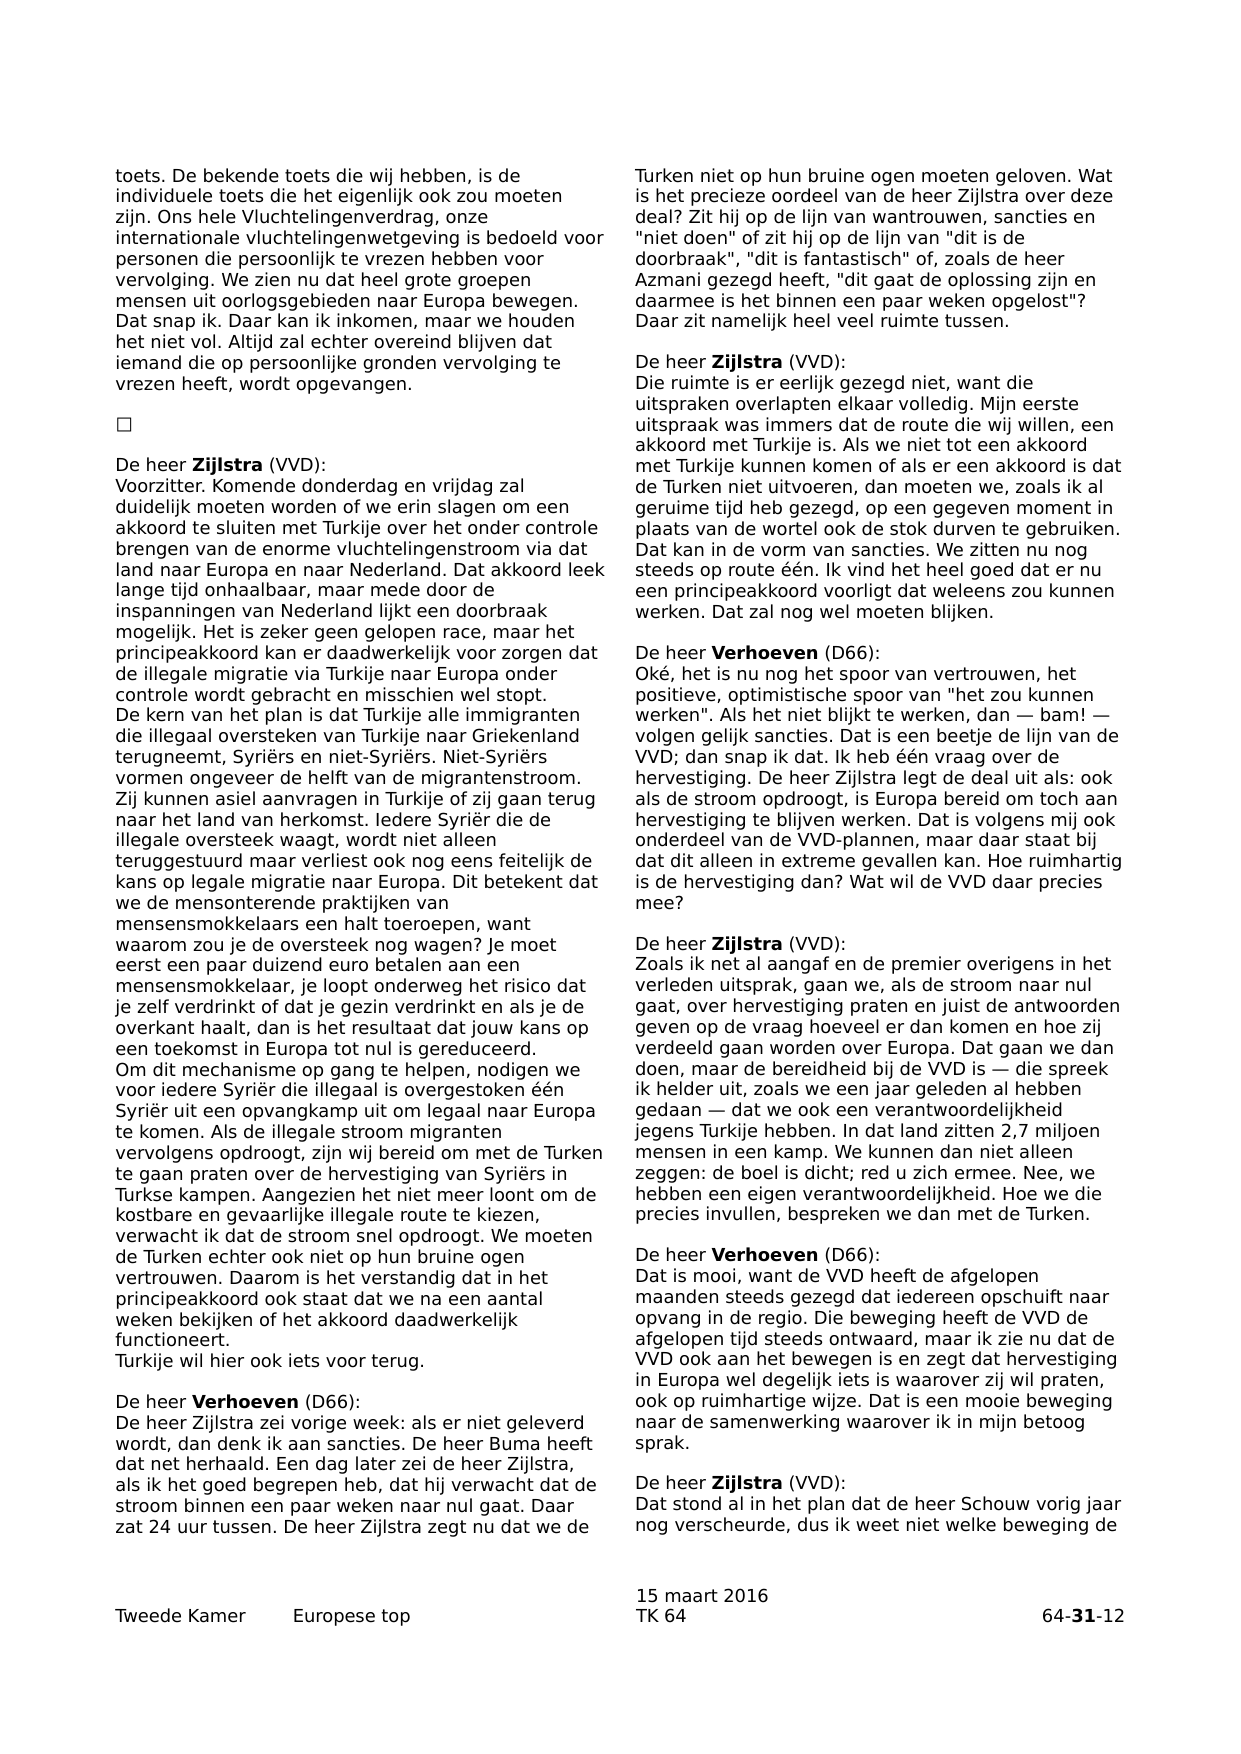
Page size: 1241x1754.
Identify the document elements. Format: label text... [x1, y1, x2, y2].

text toets. De bekende toets die wij hebben, is de individuele toets die het eigenlijk ook zou moeten zijn. Ons hele Vluchtelingenverdrag, onze internationale vluchtelingenwetgeving is bedoeld voor personen die persoonlijk te vrezen hebben voor vervolging. We zien nu dat heel grote groepen mensen uit oorlogsgebieden naar Europa bewegen. Dat snap ik. Daar kan ik inkomen, maar we houden het niet vol. Altijd zal echter overeind blijven dat iemand die op persoonlijke gronden vervolging te vrezen heeft, wordt opgevangen. [115, 165, 605, 394]
text ⬜ [115, 414, 605, 435]
text Zoals ik net al aangaf en de premier overigens in het verleden uitsprak, gaan we, als de stroom naar nul gaat, over hervestiging praten en juist de antwoorden geven op de vraag hoeveel er dan komen en hoe zij verdeeld gaan worden over Europa. Dat gaan we dan doen, maar de bereidheid bij de VVD is — die spreek ik helder uit, zoals we een jaar geleden al hebben gedaan — dat we ook een verantwoordelijkheid jegens Turkije hebben. In dat land zitten 2,7 miljoen mensen in een kamp. We kunnen dan niet alleen zeggen: de boel is dicht; red u zich ermee. Nee, we hebben een eigen verantwoordelijkheid. Hoe we die precies invullen, bespreken we dan met de Turken. [635, 954, 1125, 1225]
text De kern van het plan is dat Turkije alle immigranten die illegaal oversteken van Turkije naar Griekenland terugneemt, Syriërs en niet-Syriërs. Niet-Syriërs vormen ongeveer de helft van de migrantenstroom. Zij kunnen asiel aanvragen in Turkije of zij gaan terug naar het land van herkomst. Iedere Syriër die de illegale oversteek waagt, wordt niet alleen teruggestuurd maar verliest ook nog eens feitelijk de kans op legale migratie naar Europa. Dit betekent dat we de mensonterende praktijken van mensensmokkelaars een halt toeroepen, want waarom zou je de oversteek nog wagen? Je moet eerst een paar duizend euro betalen aan een mensensmokkelaar, je loopt onderweg het risico dat je zelf verdrinkt of dat je gezin verdrinkt en als je de overkant haalt, dan is het resultaat dat jouw kans op een toekomst in Europa tot nul is gereduceerd. [115, 705, 605, 1059]
text De heer Verhoeven (D66): [635, 643, 1125, 663]
text De heer Verhoeven (D66): [115, 1392, 605, 1412]
text Turken niet op hun bruine ogen moeten geloven. Wat is het precieze oordeel van de heer Zijlstra over deze deal? Zit hij op de lijn van wantrouwen, sancties en "niet doen" of zit hij op de lijn van "dit is de doorbraak", "dit is fantastisch" of, zoals de heer Azmani gezegd heeft, "dit gaat de oplossing zijn en daarmee is het binnen een paar weken opgelost"? Daar zit namelijk heel veel ruimte tussen. [635, 165, 1125, 332]
text De heer Zijlstra (VVD): [635, 1473, 1125, 1494]
text Voorzitter. Komende donderdag en vrijdag zal duidelijk moeten worden of we erin slagen om een akkoord te sluiten met Turkije over het onder controle brengen van de enorme vluchtelingenstroom via dat land naar Europa en naar Nederland. Dat akkoord leek lange tijd onhaalbaar, maar mede door de inspanningen van Nederland lijkt een doorbraak mogelijk. Het is zeker geen gelopen race, maar het principeakkoord kan er daadwerkelijk voor zorgen dat de illegale migratie via Turkije naar Europa onder controle wordt gebracht en misschien wel stopt. [115, 476, 605, 705]
text Dat is mooi, want de VVD heeft de afgelopen maanden steeds gezegd dat iedereen opschuift naar opvang in de regio. Die beweging heeft de VVD de afgelopen tijd steeds ontwaard, maar ik zie nu dat de VVD ook aan het bewegen is en zegt dat hervestiging in Europa wel degelijk iets is waarover zij wil praten, ook op ruimhartige wijze. Dat is een mooie beweging naar de samenwerking waarover ik in mijn betoog sprak. [635, 1266, 1125, 1453]
text Dat stond al in het plan dat de heer Schouw vorig jaar nog verscheurde, dus ik weet niet welke beweging de [635, 1494, 1125, 1536]
text De heer Zijlstra (VVD): [635, 352, 1125, 373]
text De heer Zijlstra (VVD): [115, 455, 605, 476]
text De heer Zijlstra zei vorige week: als er niet geleverd wordt, dan denk ik aan sancties. De heer Buma heeft dat net herhaald. Een dag later zei de heer Zijlstra, als ik het goed begrepen heb, dat hij verwacht dat de stroom binnen een paar weken naar nul gaat. Daar zat 24 uur tussen. De heer Zijlstra zegt nu dat we de [115, 1412, 605, 1537]
text De heer Zijlstra (VVD): [635, 933, 1125, 954]
text Oké, het is nu nog het spoor van vertrouwen, het positieve, optimistische spoor van "het zou kunnen werken". Als het niet blijkt te werken, dan — bam! — volgen gelijk sancties. Dat is een beetje de lijn van de VVD; dan snap ik dat. Ik heb één vraag over de hervestiging. De heer Zijlstra legt de deal uit als: ook als de stroom opdroogt, is Europa bereid om toch aan hervestiging te blijven werken. Dat is volgens mij ook onderdeel van de VVD-plannen, maar daar staat bij dat dit alleen in extreme gevallen kan. Hoe ruimhartig is de hervestiging dan? Wat wil de VVD daar precies mee? [635, 663, 1125, 913]
text De heer Verhoeven (D66): [635, 1245, 1125, 1266]
text Turkije wil hier ook iets voor terug. [115, 1351, 605, 1372]
text Die ruimte is er eerlijk gezegd niet, want die uitspraken overlapten elkaar volledig. Mijn eerste uitspraak was immers dat de route die wij willen, een akkoord met Turkije is. Als we niet tot een akkoord met Turkije kunnen komen of als er een akkoord is dat de Turken niet uitvoeren, dan moeten we, zoals ik al geruime tijd heb gezegd, op een gegeven moment in plaats van de wortel ook de stok durven te gebruiken. Dat kan in de vorm van sancties. We zitten nu nog steeds op route één. Ik vind het heel goed dat er nu een principeakkoord voorligt dat weleens zou kunnen werken. Dat zal nog wel moeten blijken. [635, 373, 1125, 623]
text Om dit mechanisme op gang te helpen, nodigen we voor iedere Syriër die illegaal is overgestoken één Syriër uit een opvangkamp uit om legaal naar Europa te komen. Als de illegale stroom migranten vervolgens opdroogt, zijn wij bereid om met de Turken te gaan praten over de hervestiging van Syriërs in Turkse kampen. Aangezien het niet meer loont om de kostbare en gevaarlijke illegale route te kiezen, verwacht ik dat de stroom snel opdroogt. We moeten de Turken echter ook niet op hun bruine ogen vertrouwen. Daarom is het verstandig dat in het principeakkoord ook staat dat we na een aantal weken bekijken of het akkoord daadwerkelijk functioneert. [115, 1059, 605, 1351]
